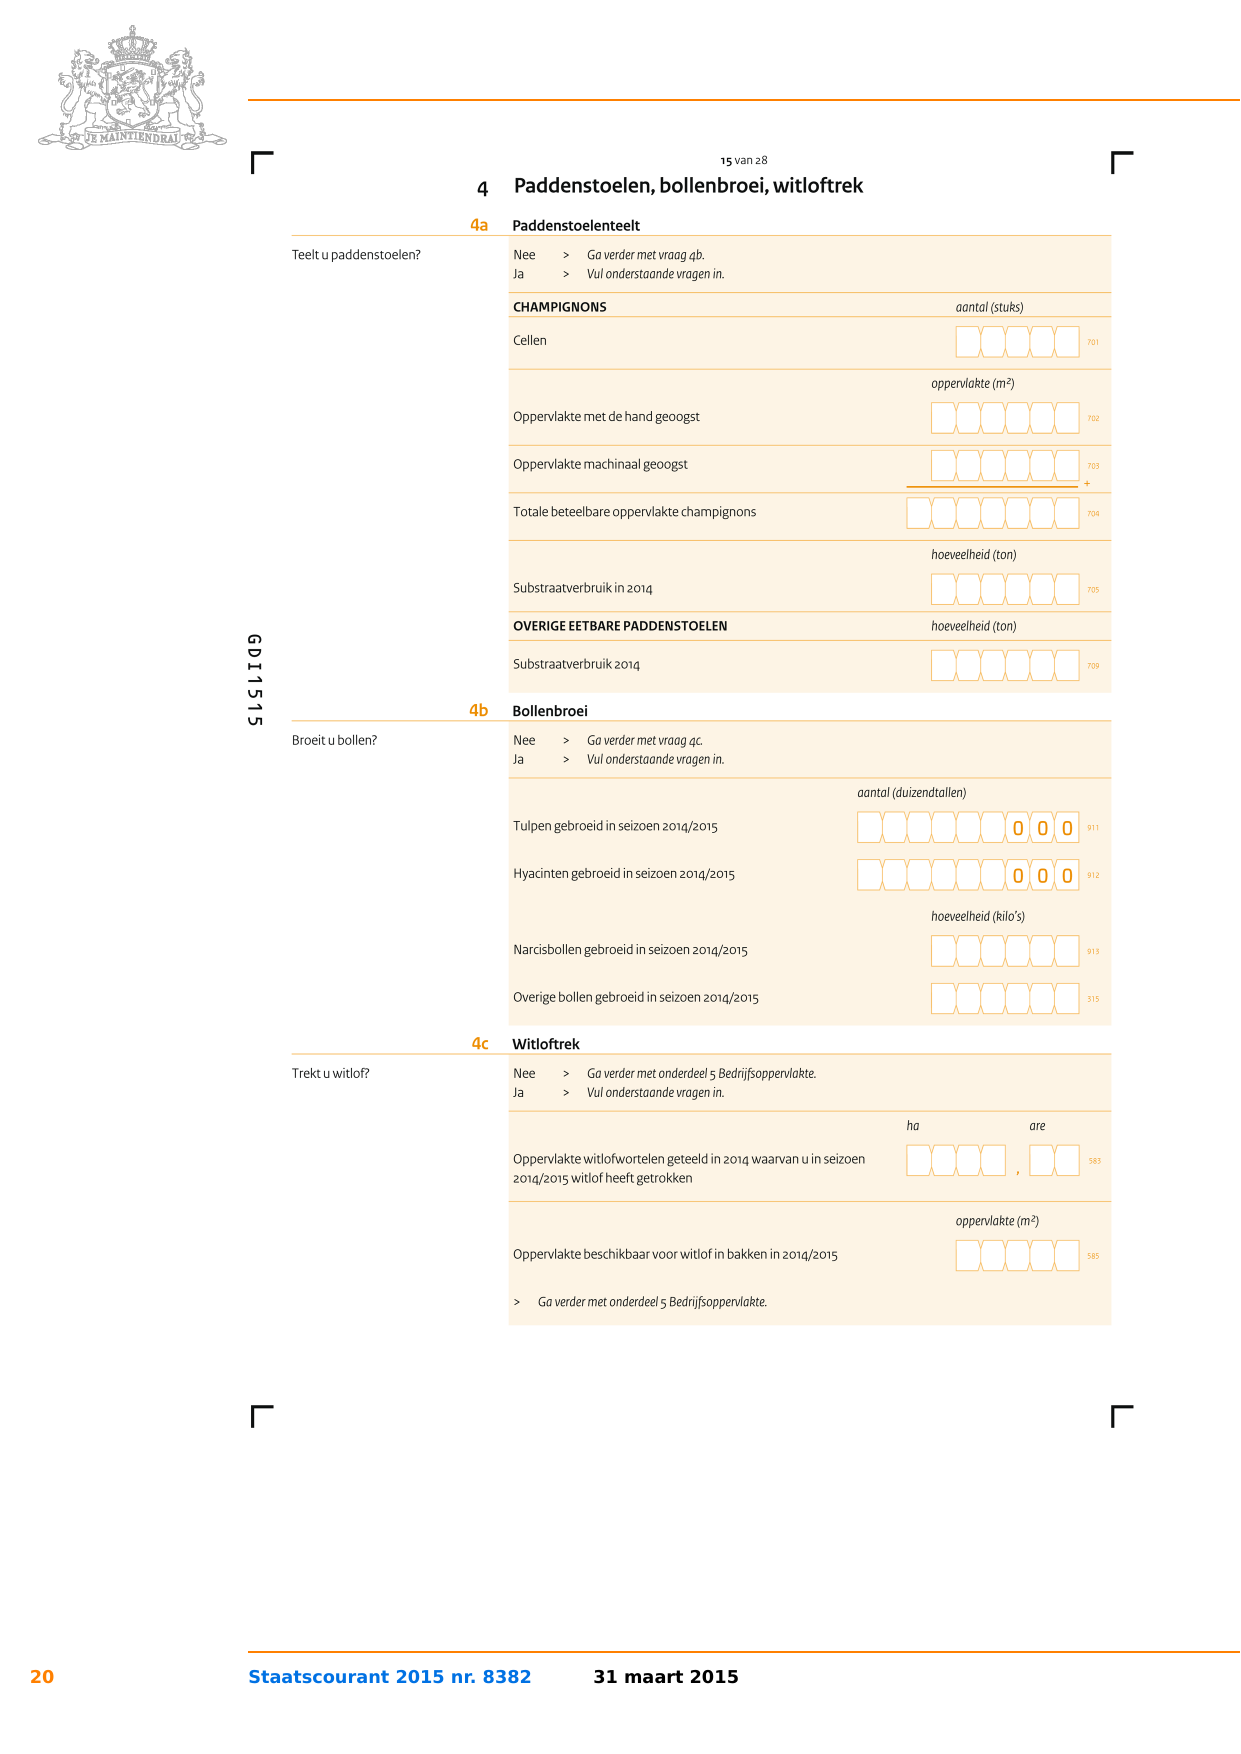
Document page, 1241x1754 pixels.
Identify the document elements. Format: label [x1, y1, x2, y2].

picture [248, 151, 1134, 1428]
picture [38, 25, 227, 150]
